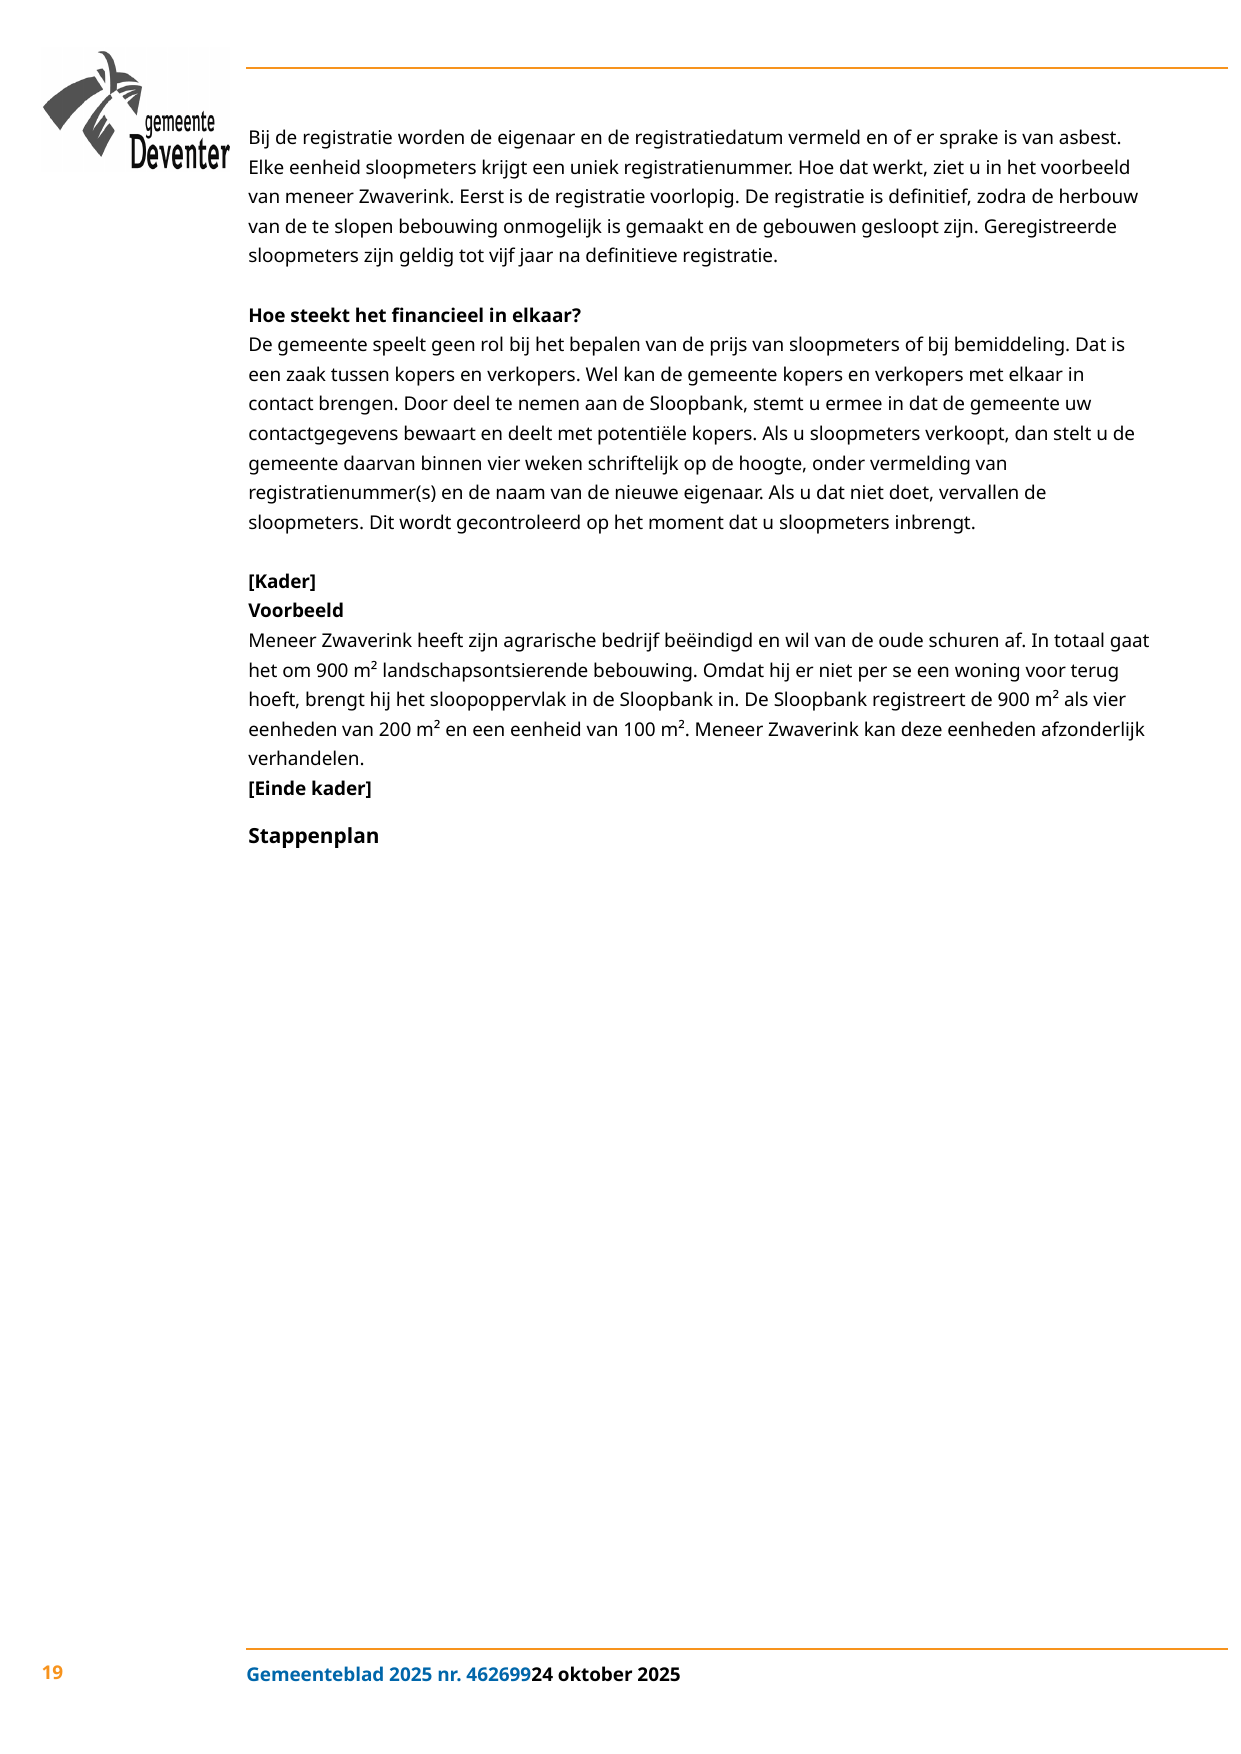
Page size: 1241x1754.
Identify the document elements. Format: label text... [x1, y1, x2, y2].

text Meneer Zwaverink heeft zijn agrarische bedrijf beëindigd en wil van de oude schuren af. In totaal gaat het om 900 m² landschapsontsierende bebouwing. Omdat hij er niet per se een woning voor terug hoeft, brengt hij het sloopoppervlak in de Sloopbank in. De Sloopbank registreert de 900 m² als vier eenheden van 200 m² en een eenheid van 100 m². Meneer Zwaverink kan deze eenheden afzonderlijk verhandelen. [248, 627, 1152, 771]
text [Kader] [248, 568, 1152, 594]
text Bij de registratie worden de eigenaar en de registratiedatum vermeld en of er sprake is van asbest. Elke eenheid sloopmeters krijgt een uniek registratienummer. Hoe dat werkt, ziet u in het voorbeeld van meneer Zwaverink. Eerst is de registratie voorlopig. De registratie is definitief, zodra de herbouw van de te slopen bebouwing onmogelijk is gemaakt en de gebouwen gesloopt zijn. Geregistreerde sloopmeters zijn geldig tot vijf jaar na definitieve registratie. [248, 124, 1152, 268]
text [Einde kader] [248, 775, 1152, 801]
text Hoe steekt het financieel in elkaar? [248, 302, 1152, 328]
text Voorbeeld [248, 598, 1152, 623]
text Stappenplan [248, 821, 1152, 849]
text De gemeente speelt geen rol bij het bepalen van de prijs van sloopmeters of bij bemiddeling. Dat is een zaak tussen kopers en verkopers. Wel kan de gemeente kopers en verkopers met elkaar in contact brengen. Door deel te nemen aan de Sloopbank, stemt u ermee in dat de gemeente uw contactgegevens bewaart en deelt met potentiële kopers. Als u sloopmeters verkoopt, dan stelt u de gemeente daarvan binnen vier weken schriftelijk op de hoogte, onder vermelding van registratienummer(s) en de naam van de nieuwe eigenaar. Als u dat niet doet, vervallen de sloopmeters. Dit wordt gecontroleerd op het moment dat u sloopmeters inbrengt. [248, 331, 1152, 535]
picture [41, 47, 231, 172]
